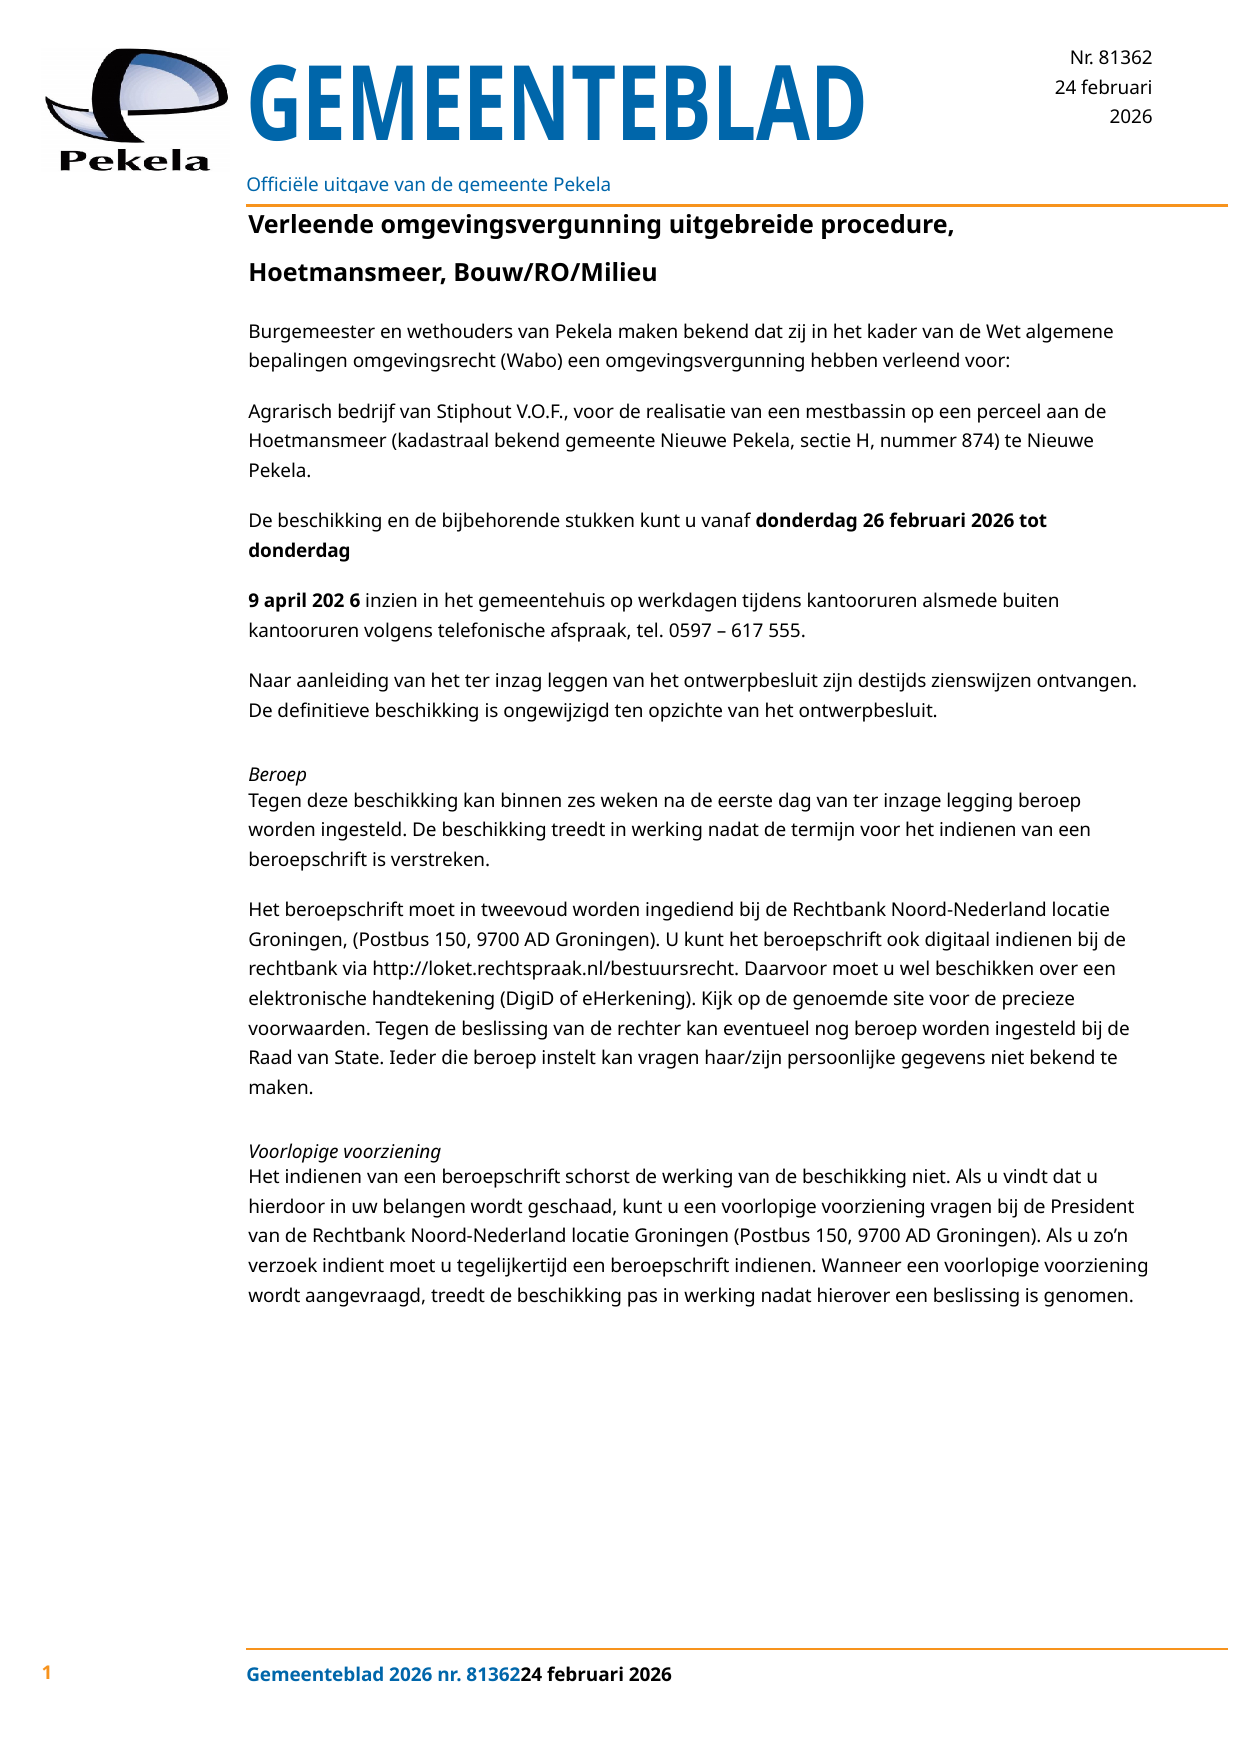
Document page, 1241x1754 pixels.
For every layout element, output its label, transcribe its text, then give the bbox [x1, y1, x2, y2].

picture [41, 47, 231, 172]
text Het beroepschrift moet in tweevoud worden ingediend bij de Rechtbank Noord-Nederland locatie Groningen, (Postbus 150, 9700 AD Groningen). U kunt het beroepschrift ook digitaal indienen bij de rechtbank via http://loket.rechtspraak.nl/bestuursrecht. Daarvoor moet u wel beschikken over een elektronische handtekening (DigiD of eHerkening). Kijk op de genoemde site voor de precieze voorwaarden. Tegen de beslissing van de rechter kan eventueel nog beroep worden ingesteld bij de Raad van State. Ieder die beroep instelt kan vragen haar/zijn persoonlijke gegevens niet bekend te maken. [248, 896, 1152, 1099]
text Het indienen van een beroepschrift schorst de werking van de beschikking niet. Als u vindt dat u hierdoor in uw belangen wordt geschaad, kunt u een voorlopige voorziening vragen bij de President van de Rechtbank Noord-Nederland locatie Groningen (Postbus 150, 9700 AD Groningen). Als u zo’n verzoek indient moet u tegelijkertijd een beroepschrift indienen. Wanneer een voorlopige voorziening wordt aangevraagd, treedt de beschikking pas in werking nadat hierover een beslissing is genomen. [248, 1163, 1152, 1308]
text Naar aanleiding van het ter inzag leggen van het ontwerpbesluit zijn destijds zienswijzen ontvangen. De definitieve beschikking is ongewijzigd ten opzichte van het ontwerpbesluit. [248, 667, 1152, 723]
text Voorlopige voorziening [248, 1138, 1152, 1163]
text Burgemeester en wethouders van Pekela maken bekend dat zij in het kader van de Wet algemene bepalingen omgevingsrecht (Wabo) een omgevingsvergunning hebben verleend voor: [248, 318, 1152, 373]
text Tegen deze beschikking kan binnen zes weken na de eerste dag van ter inzage legging beroep worden ingesteld. De beschikking treedt in werking nadat de termijn voor het indienen van een beroepschrift is verstreken. [248, 787, 1152, 872]
text Verleende omgevingsvergunning uitgebreide procedure, Hoetmansmeer, Bouw/RO/Milieu [248, 207, 1152, 288]
text Beroep [248, 761, 1152, 787]
text Agrarisch bedrijf van Stiphout V.O.F., voor de realisatie van een mestbassin op een perceel aan de Hoetmansmeer (kadastraal bekend gemeente Nieuwe Pekela, sectie H, nummer 874) te Nieuwe Pekela. [248, 398, 1152, 483]
text De beschikking en de bijbehorende stukken kunt u vanaf donderdag 26 februari 2026 tot donderdag [248, 507, 1152, 563]
text 9 april 202 6 inzien in het gemeentehuis op werkdagen tijdens kantooruren alsmede buiten kantooruren volgens telefonische afspraak, tel. 0597 – 617 555. [248, 587, 1152, 643]
